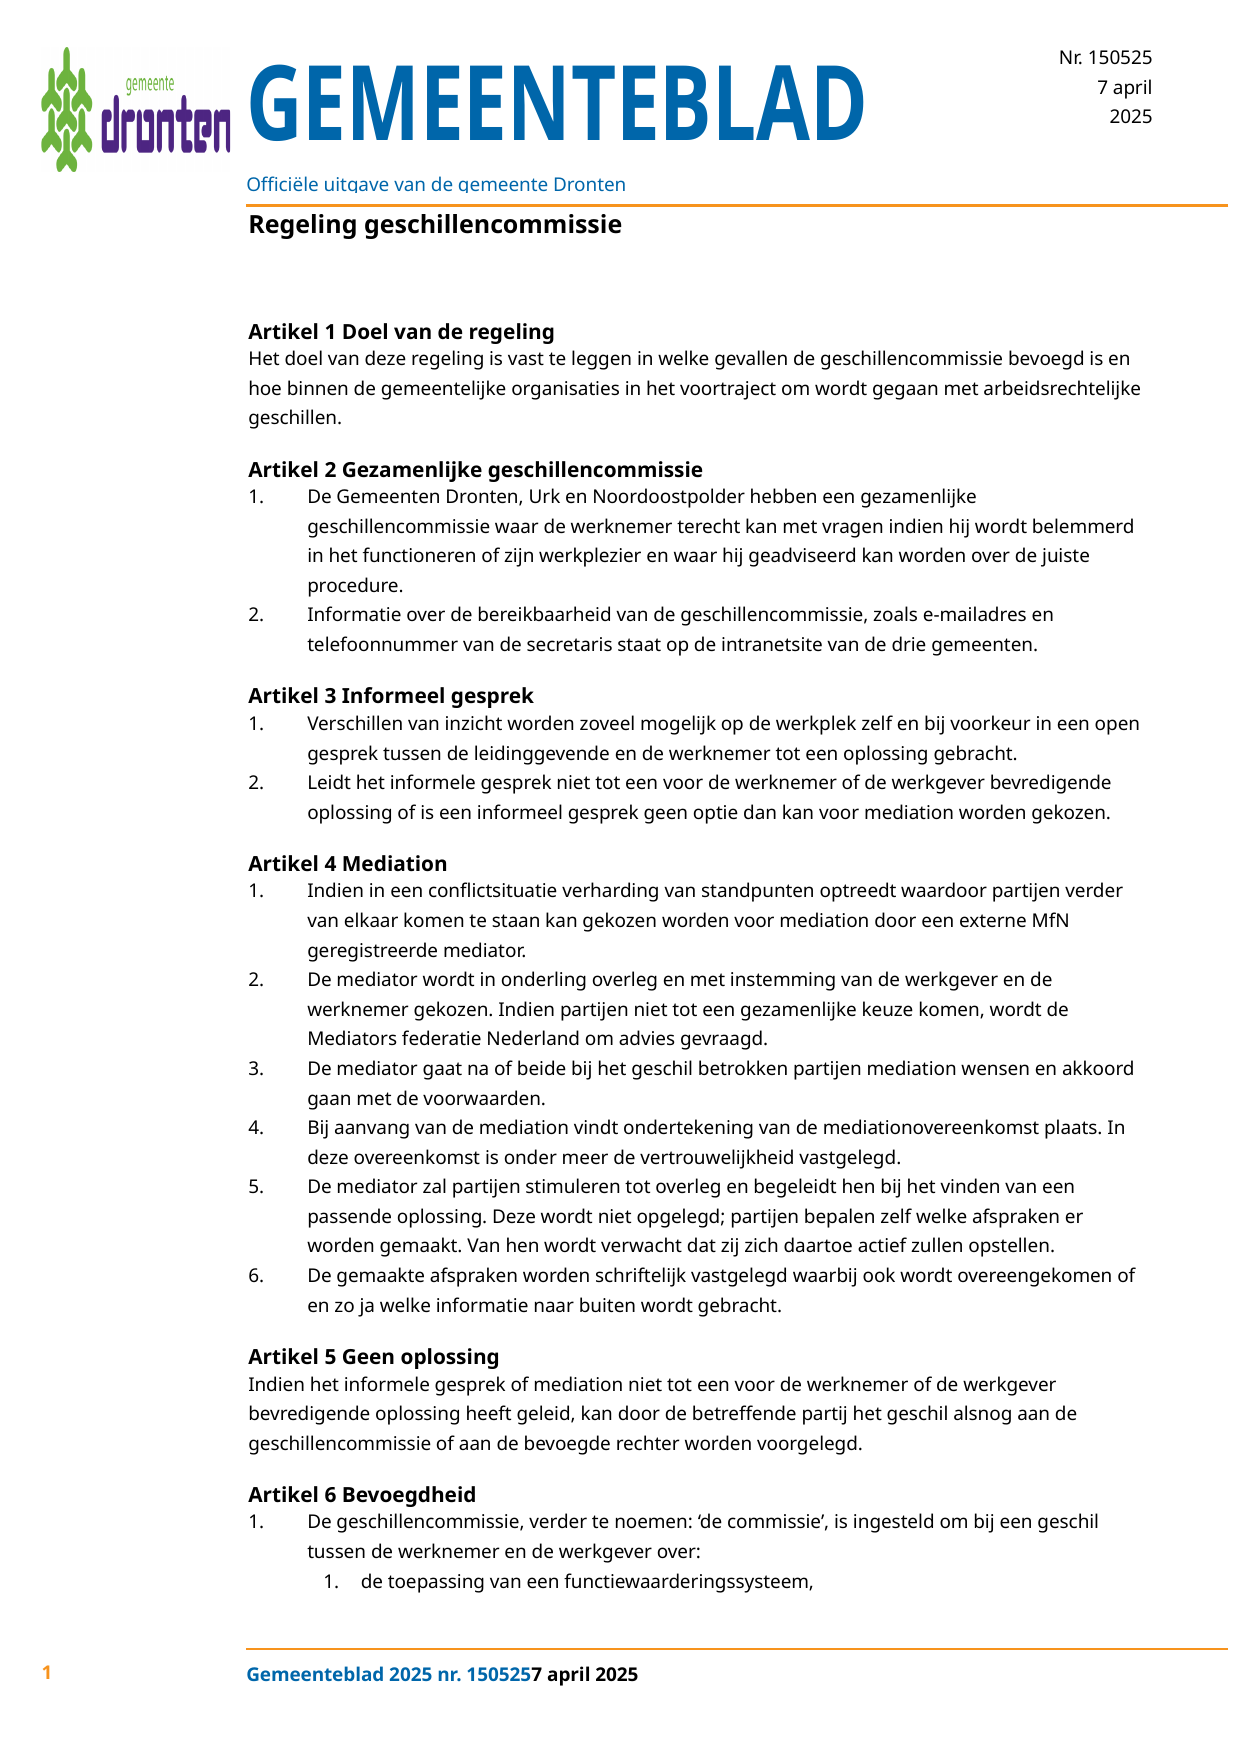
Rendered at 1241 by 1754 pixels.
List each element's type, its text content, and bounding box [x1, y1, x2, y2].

text Artikel 6 Bevoegdheid [248, 1480, 1152, 1509]
list Leidt het informele gesprek niet tot een voor de werknemer of de werkgever bevredigende oplossing of is een informeel gesprek geen optie dan kan voor mediation worden gekozen. [248, 769, 1152, 824]
text Regeling geschillencommissie [248, 207, 1152, 241]
list De gemaakte afspraken worden schriftelijk vastgelegd waarbij ook wordt overeengekomen of en zo ja welke informatie naar buiten wordt gebracht. [248, 1262, 1152, 1318]
text Artikel 3 Informeel gesprek [248, 682, 1152, 710]
list De mediator wordt in onderling overleg en met instemming van de werkgever en de werknemer gekozen. Indien partijen niet tot een gezamenlijke keuze komen, wordt de Mediators federatie Nederland om advies gevraagd. [248, 966, 1152, 1051]
text Artikel 5 Geen oplossing [248, 1342, 1152, 1371]
picture [41, 47, 231, 172]
text Artikel 2 Gezamenlijke geschillencommissie [248, 455, 1152, 483]
list De geschillencommissie, verder te noemen: ‘de commissie’, is ingesteld om bij een geschil tussen de werknemer en de werkgever over: [248, 1509, 1152, 1564]
list De Gemeenten Dronten, Urk en Noordoostpolder hebben een gezamenlijke geschillencommissie waar de werknemer terecht kan met vragen indien hij wordt belemmerd in het functioneren of zijn werkplezier en waar hij geadviseerd kan worden over de juiste procedure. [248, 483, 1152, 598]
list de toepassing van een functiewaarderingssysteem, [323, 1568, 1152, 1594]
list Verschillen van inzicht worden zoveel mogelijk op de werkplek zelf en bij voorkeur in een open gesprek tussen de leidinggevende en de werknemer tot een oplossing gebracht. [248, 710, 1152, 765]
list Indien in een conflictsituatie verharding van standpunten optreedt waardoor partijen verder van elkaar komen te staan kan gekozen worden voor mediation door een externe MfN geregistreerde mediator. [248, 878, 1152, 963]
list Bij aanvang van de mediation vindt ondertekening van de mediationovereenkomst plaats. In deze overeenkomst is onder meer de vertrouwelijkheid vastgelegd. [248, 1114, 1152, 1170]
list Informatie over de bereikbaarheid van de geschillencommissie, zoals e-mailadres en telefoonnummer van de secretaris staat op de intranetsite van de drie gemeenten. [248, 602, 1152, 657]
text Indien het informele gesprek of mediation niet tot een voor de werknemer of de werkgever bevredigende oplossing heeft geleid, kan door de betreffende partij het geschil alsnog aan de geschillencommissie of aan de bevoegde rechter worden voorgelegd. [248, 1371, 1152, 1456]
list De mediator zal partijen stimuleren tot overleg en begeleidt hen bij het vinden van een passende oplossing. Deze wordt niet opgelegd; partijen bepalen zelf welke afspraken er worden gemaakt. Van hen wordt verwacht dat zij zich daartoe actief zullen opstellen. [248, 1173, 1152, 1258]
text Het doel van deze regeling is vast te leggen in welke gevallen de geschillencommissie bevoegd is en hoe binnen de gemeentelijke organisaties in het voortraject om wordt gegaan met arbeidsrechtelijke geschillen. [248, 345, 1152, 430]
list De mediator gaat na of beide bij het geschil betrokken partijen mediation wensen en akkoord gaan met de voorwaarden. [248, 1055, 1152, 1111]
text Artikel 1 Doel van de regeling [248, 317, 1152, 345]
text Artikel 4 Mediation [248, 849, 1152, 878]
